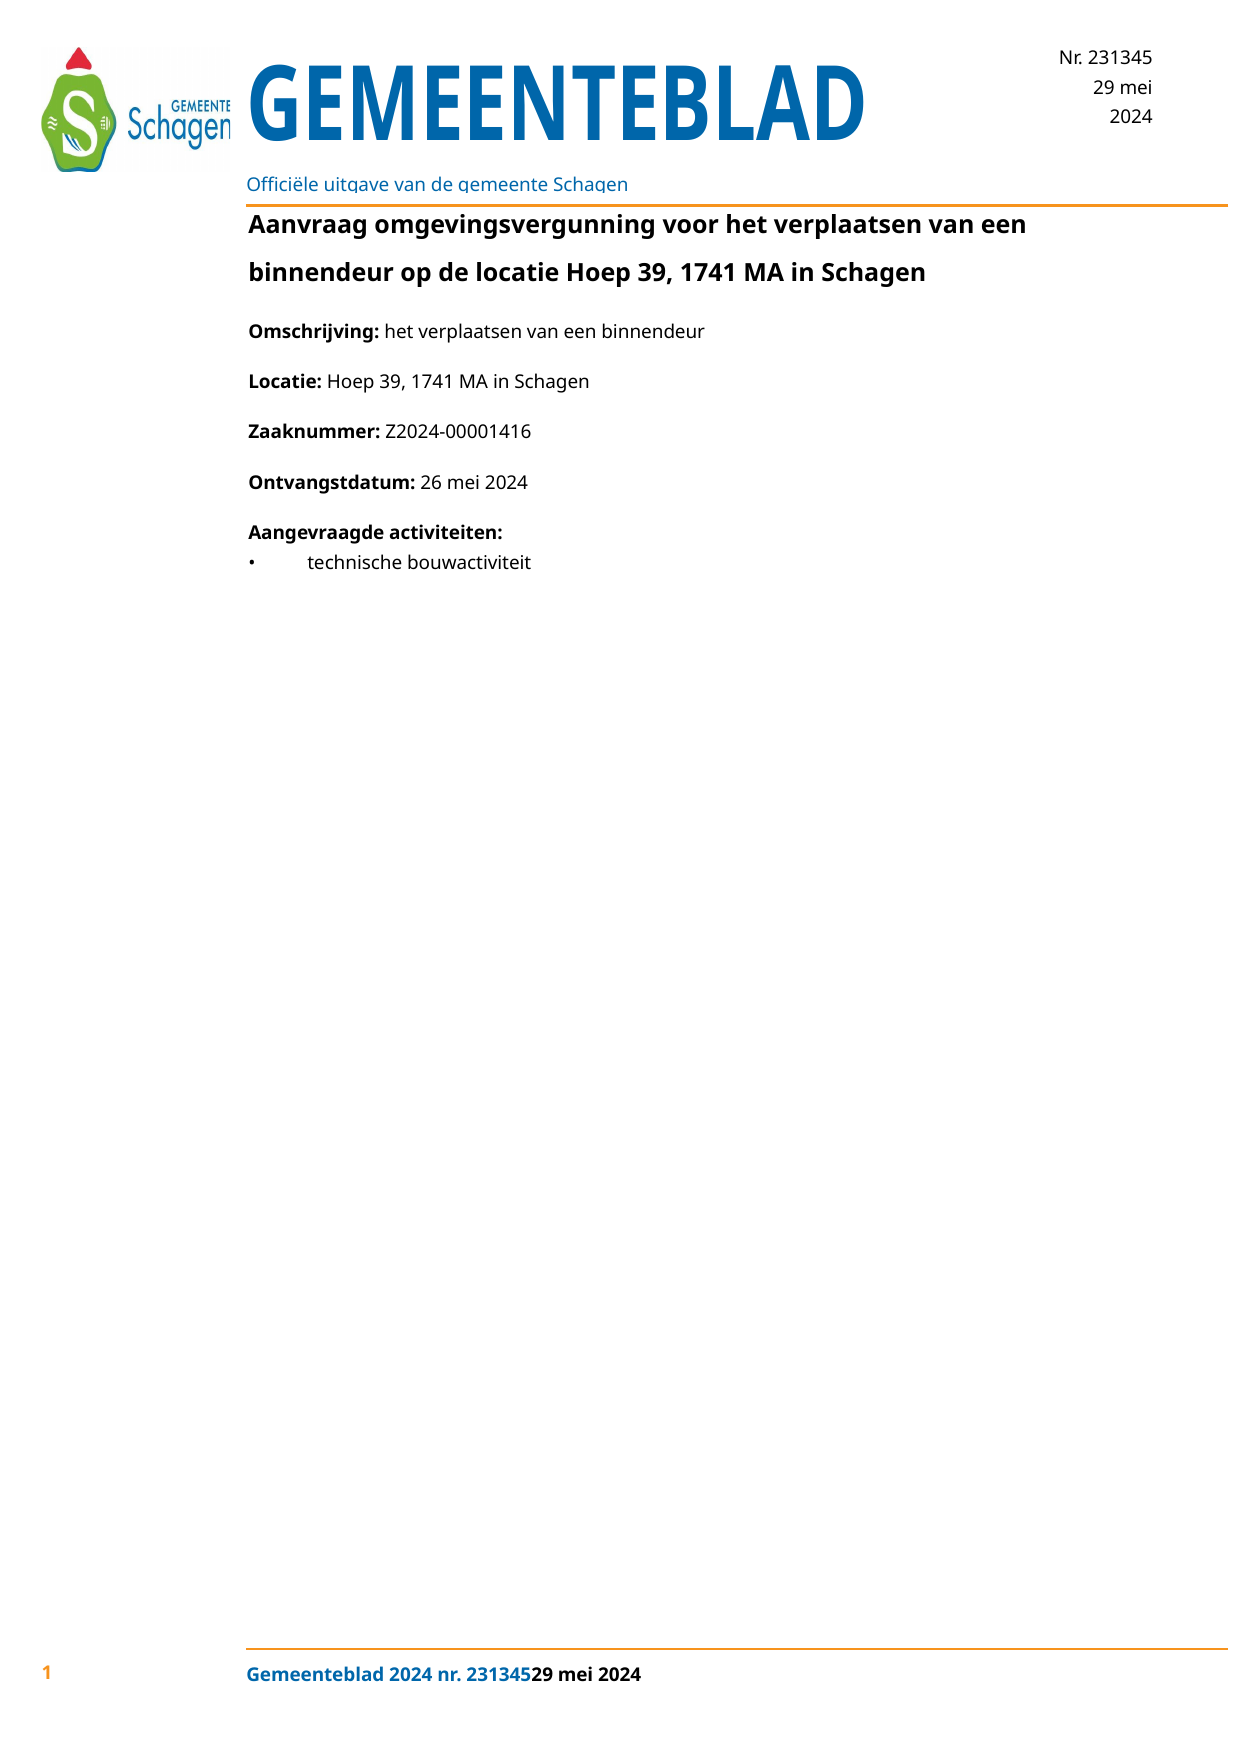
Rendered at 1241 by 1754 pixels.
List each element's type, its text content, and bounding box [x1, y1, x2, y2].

text Omschrijving: het verplaatsen van een binnendeur [248, 318, 1152, 344]
picture [41, 47, 231, 172]
text Locatie: Hoep 39, 1741 MA in Schagen [248, 368, 1152, 394]
text Aangevraagde activiteiten: [248, 519, 1152, 545]
list technische bouwactiviteit [248, 549, 1152, 575]
text Ontvangstdatum: 26 mei 2024 [248, 469, 1152, 495]
text Aanvraag omgevingsvergunning voor het verplaatsen van een binnendeur op de locatie Hoep 39, 1741 MA in Schagen [248, 207, 1152, 288]
text Zaaknummer: Z2024-00001416 [248, 419, 1152, 444]
